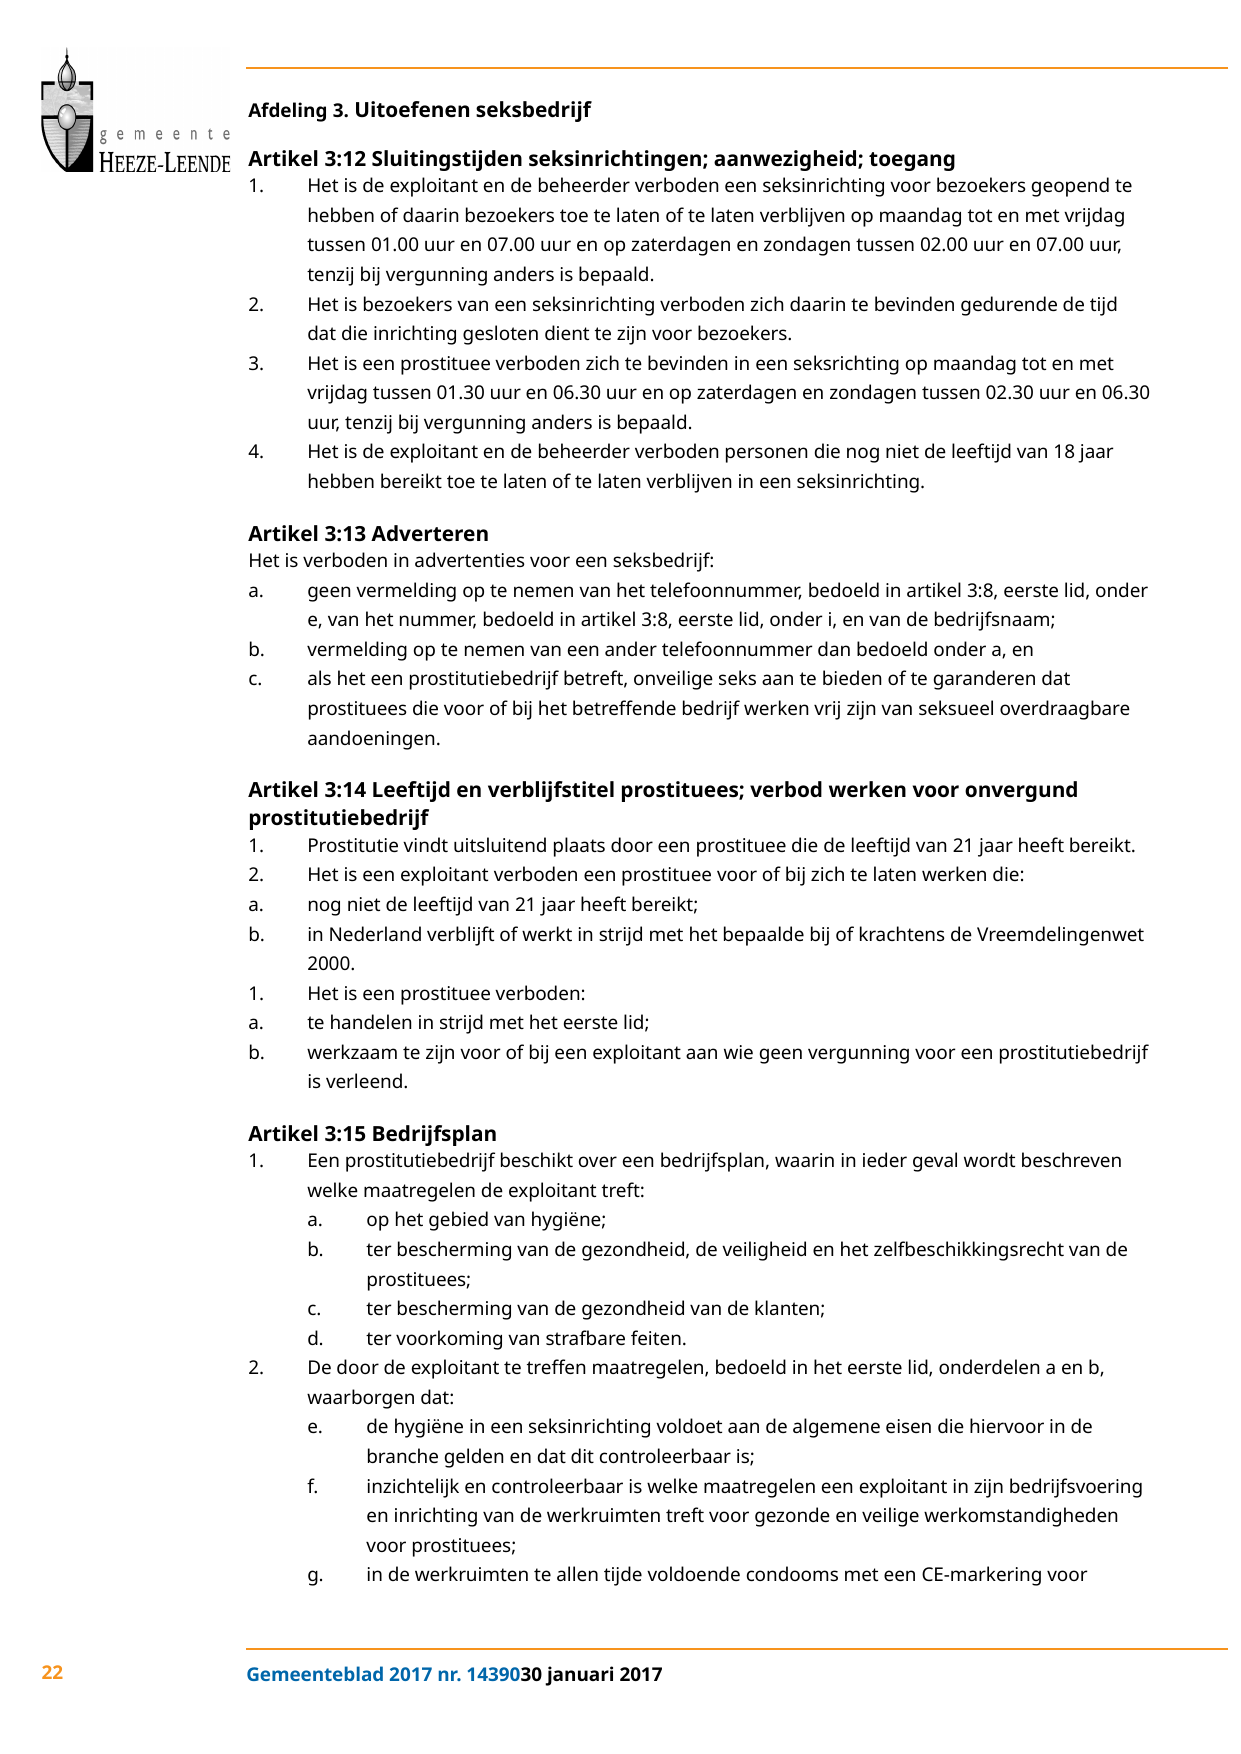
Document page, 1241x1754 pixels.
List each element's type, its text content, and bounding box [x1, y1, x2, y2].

list op het gebied van hygiëne; [307, 1207, 1152, 1232]
text Artikel 3:14 Leeftijd en verblijfstitel prostituees; verbod werken voor onvergund prostitutiebedrijf [248, 775, 1152, 832]
list Het is de exploitant en de beheerder verboden een seksinrichting voor bezoekers geopend te hebben of daarin bezoekers toe te laten of te laten verblijven op maandag tot en met vrijdag tussen 01.00 uur en 07.00 uur en op zaterdagen en zondagen tussen 02.00 uur en 07.00 uur, tenzij bij vergunning anders is bepaald. [248, 172, 1152, 287]
list Het is bezoekers van een seksinrichting verboden zich daarin te bevinden gedurende de tijd dat die inrichting gesloten dient te zijn voor bezoekers. [248, 291, 1152, 346]
text Artikel 3:13 Adverteren [248, 519, 1152, 547]
text Het is verboden in advertenties voor een seksbedrijf: [248, 547, 1152, 573]
list Het is een exploitant verboden een prostituee voor of bij zich te laten werken die: [248, 862, 1152, 887]
picture [41, 47, 231, 172]
list in Nederland verblijft of werkt in strijd met het bepaalde bij of krachtens de Vreemdelingenwet 2000. [248, 921, 1152, 976]
list Een prostitutiebedrijf beschikt over een bedrijfsplan, waarin in ieder geval wordt beschreven welke maatregelen de exploitant treft: [248, 1147, 1152, 1203]
list inzichtelijk en controleerbaar is welke maatregelen een exploitant in zijn bedrijfsvoering en inrichting van de werkruimten treft voor gezonde en veilige werkomstandigheden voor prostituees; [307, 1473, 1152, 1558]
list De door de exploitant te treffen maatregelen, bedoeld in het eerste lid, onderdelen a en b, waarborgen dat: [248, 1354, 1152, 1410]
list ter bescherming van de gezondheid, de veiligheid en het zelfbeschikkingsrecht van de prostituees; [307, 1236, 1152, 1292]
list geen vermelding op te nemen van het telefoonnummer, bedoeld in artikel 3:8, eerste lid, onder e, van het nummer, bedoeld in artikel 3:8, eerste lid, onder i, en van de bedrijfsnaam; [248, 577, 1152, 632]
list als het een prostitutiebedrijf betreft, onveilige seks aan te bieden of te garanderen dat prostituees die voor of bij het betreffende bedrijf werken vrij zijn van seksueel overdraagbare aandoeningen. [248, 666, 1152, 750]
list Het is een prostituee verboden zich te bevinden in een seksrichting op maandag tot en met vrijdag tussen 01.30 uur en 06.30 uur en op zaterdagen en zondagen tussen 02.30 uur en 06.30 uur, tenzij bij vergunning anders is bepaald. [248, 350, 1152, 435]
list te handelen in strijd met het eerste lid; [248, 1009, 1152, 1035]
list Prostitutie vindt uitsluitend plaats door een prostituee die de leeftijd van 21 jaar heeft bereikt. [248, 832, 1152, 858]
list vermelding op te nemen van een ander telefoonnummer dan bedoeld onder a, en [248, 636, 1152, 662]
list ter bescherming van de gezondheid van de klanten; [307, 1295, 1152, 1321]
list ter voorkoming van strafbare feiten. [307, 1325, 1152, 1351]
list de hygiëne in een seksinrichting voldoet aan de algemene eisen die hiervoor in de branche gelden en dat dit controleerbaar is; [307, 1414, 1152, 1469]
text Artikel 3:12 Sluitingstijden seksinrichtingen; aanwezigheid; toegang [248, 144, 1152, 172]
list Het is de exploitant en de beheerder verboden personen die nog niet de leeftijd van 18 jaar hebben bereikt toe te laten of te laten verblijven in een seksinrichting. [248, 439, 1152, 494]
list nog niet de leeftijd van 21 jaar heeft bereikt; [248, 891, 1152, 917]
list Het is een prostituee verboden: [248, 980, 1152, 1006]
list in de werkruimten te allen tijde voldoende condooms met een CE-markering voor [307, 1562, 1152, 1587]
text Afdeling 3. Uitoefenen seksbedrijf [248, 95, 1152, 123]
list werkzaam te zijn voor of bij een exploitant aan wie geen vergunning voor een prostitutiebedrijf is verleend. [248, 1039, 1152, 1094]
text Artikel 3:15 Bedrijfsplan [248, 1119, 1152, 1147]
